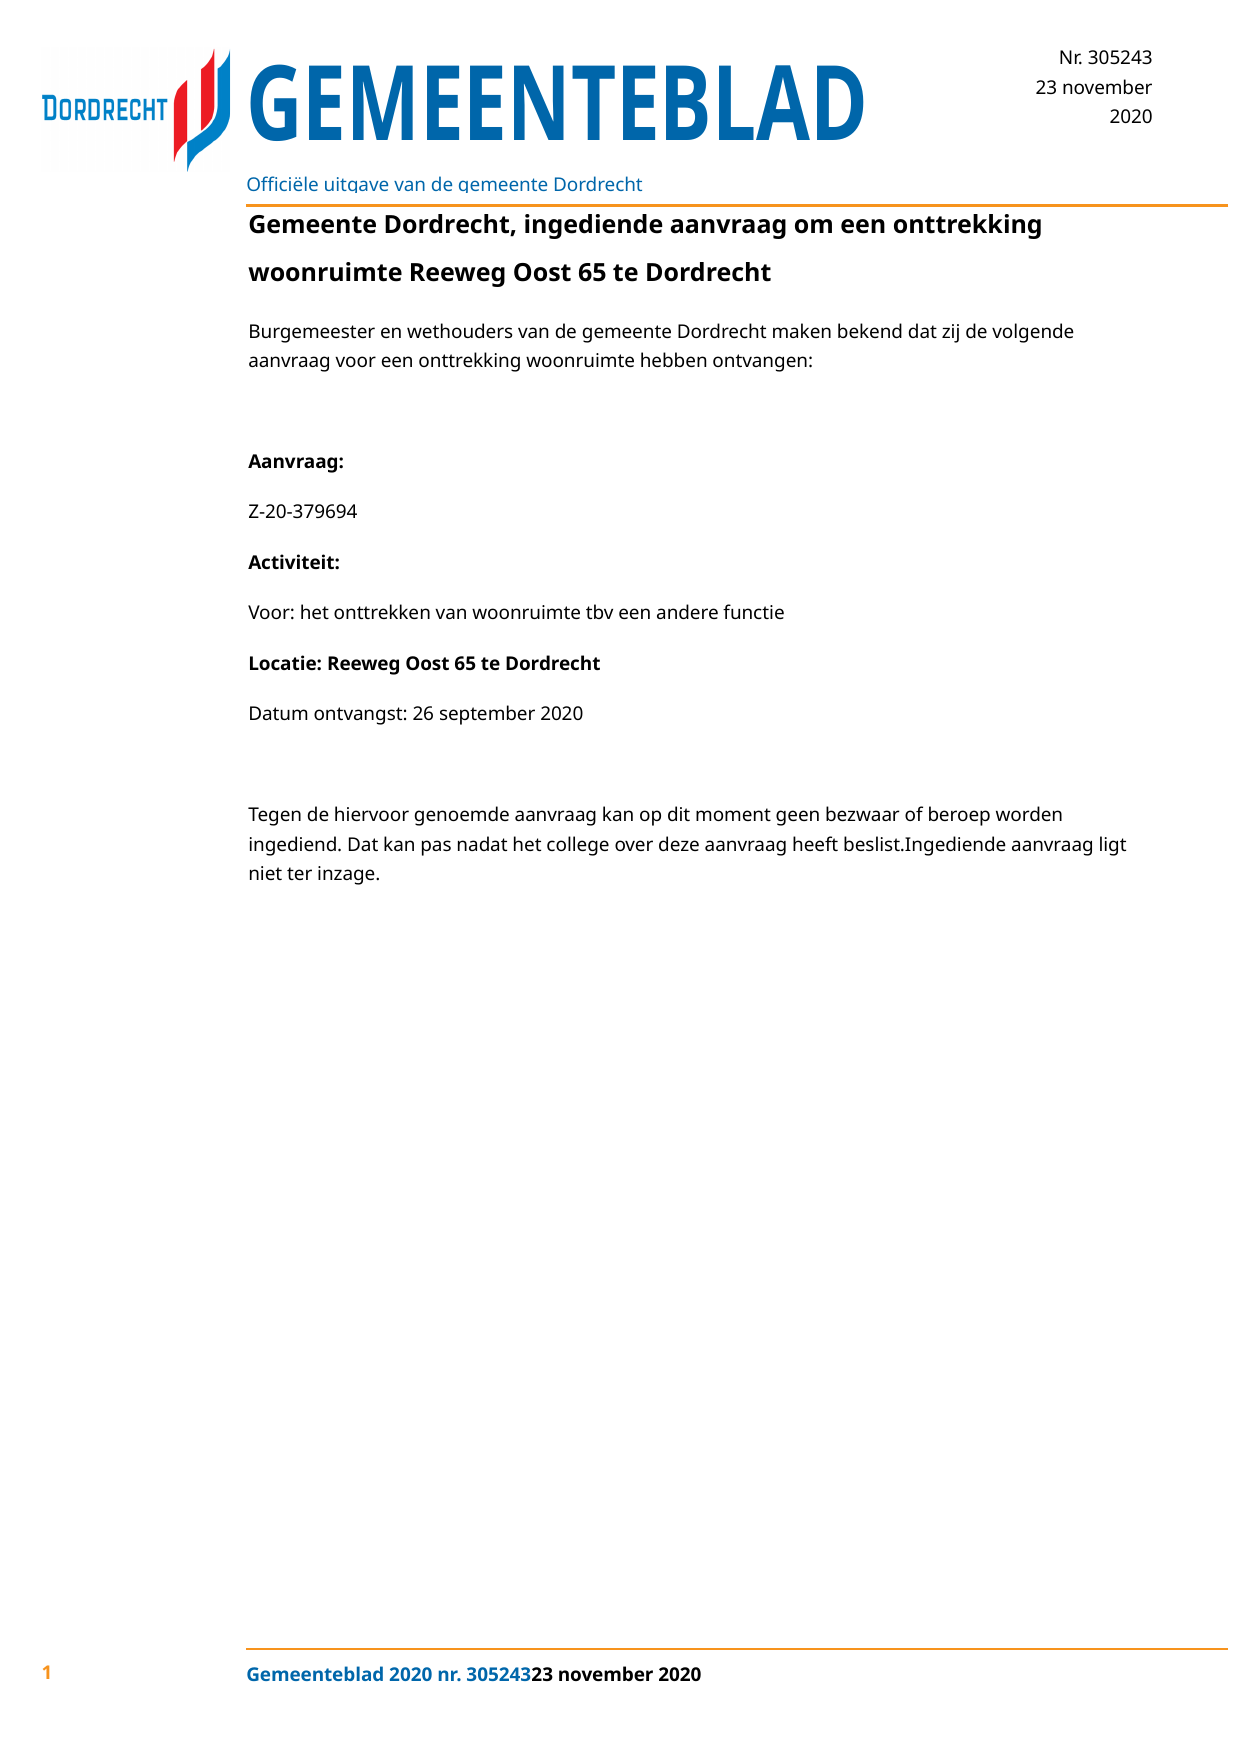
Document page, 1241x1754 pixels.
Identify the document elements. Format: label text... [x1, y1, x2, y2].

text Voor: het onttrekken van woonruimte tbv een andere functie [248, 599, 1152, 625]
text Burgemeester en wethouders van de gemeente Dordrecht maken bekend dat zij de volgende aanvraag voor een onttrekking woonruimte hebben ontvangen: [248, 318, 1152, 373]
text Aanvraag: [248, 448, 1152, 474]
text Tegen de hiervoor genoemde aanvraag kan op dit moment geen bezwaar of beroep worden ingediend. Dat kan pas nadat het college over deze aanvraag heeft beslist.Ingediende aanvraag ligt niet ter inzage. [248, 801, 1152, 886]
text Datum ontvangst: 26 september 2020 [248, 700, 1152, 726]
text Locatie: Reeweg Oost 65 te Dordrecht [248, 650, 1152, 676]
text Z-20-379694 [248, 499, 1152, 524]
text Gemeente Dordrecht, ingediende aanvraag om een onttrekking woonruimte Reeweg Oost 65 te Dordrecht [248, 207, 1152, 288]
picture [41, 47, 231, 172]
text Activiteit: [248, 549, 1152, 575]
